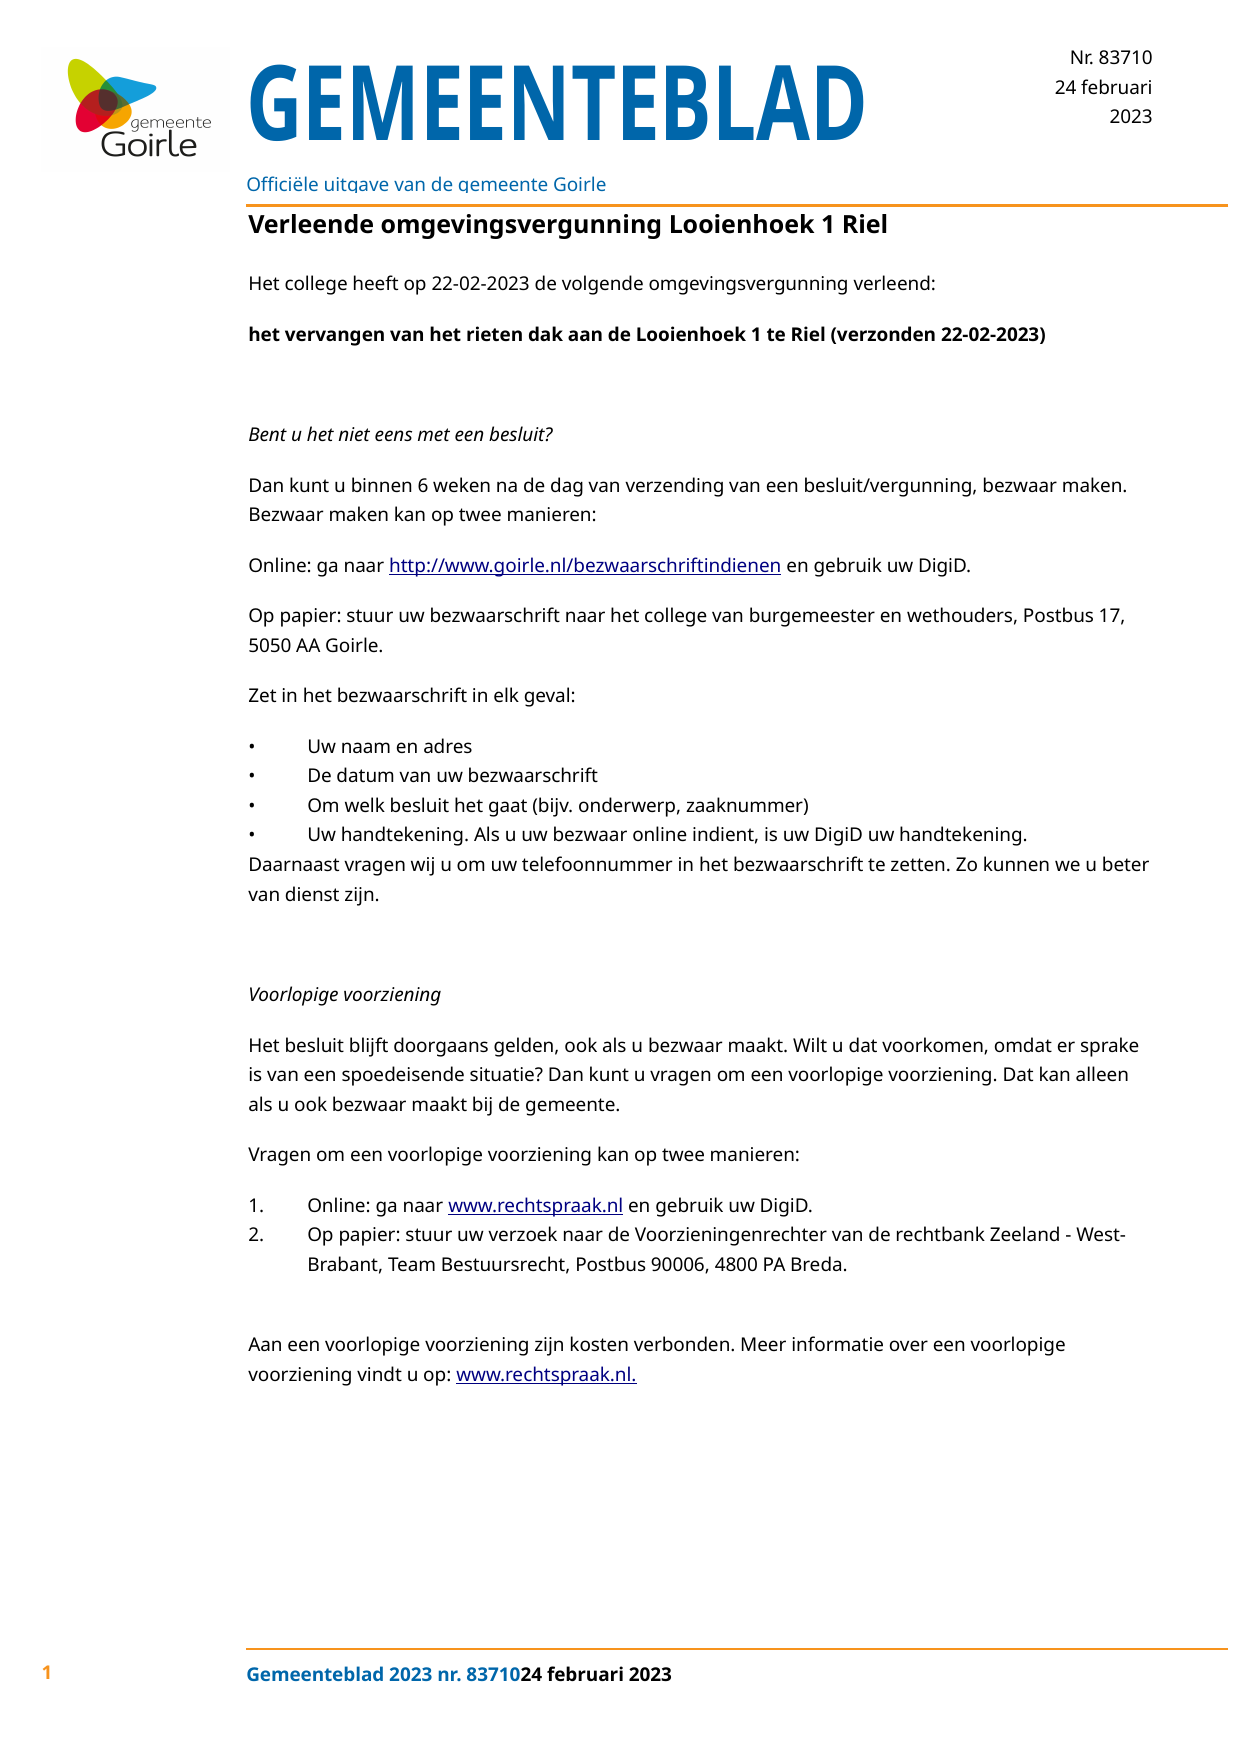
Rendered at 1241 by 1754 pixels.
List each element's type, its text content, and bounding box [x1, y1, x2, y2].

list Uw naam en adres [248, 733, 1152, 758]
list Uw handtekening. Als u uw bezwaar online indient, is uw DigiD uw handtekening. [248, 822, 1152, 847]
text Bent u het niet eens met een besluit? [248, 422, 1152, 447]
text Het besluit blijft doorgaans gelden, ook als u bezwaar maakt. Wilt u dat voorkomen, omdat er sprake is van een spoedeisende situatie? Dan kunt u vragen om een voorlopige voorziening. Dat kan alleen als u ook bezwaar maakt bij de gemeente. [248, 1032, 1152, 1117]
text Op papier: stuur uw bezwaarschrift naar het college van burgemeester en wethouders, Postbus 17, 5050 AA Goirle. [248, 602, 1152, 658]
list De datum van uw bezwaarschrift [248, 762, 1152, 788]
text Verleende omgevingsvergunning Looienhoek 1 Riel [248, 207, 1152, 241]
list Online: ga naar www.rechtspraak.nl en gebruik uw DigiD. [248, 1192, 1152, 1218]
text Daarnaast vragen wij u om uw telefoonnummer in het bezwaarschrift te zetten. Zo kunnen we u beter van dienst zijn. [248, 851, 1152, 906]
text Voorlopige voorziening [248, 982, 1152, 1007]
text Vragen om een voorlopige voorziening kan op twee manieren: [248, 1142, 1152, 1167]
text Aan een voorlopige voorziening zijn kosten verbonden. Meer informatie over een voorlopige voorziening vindt u op: www.rechtspraak.nl. [248, 1331, 1152, 1386]
text Zet in het bezwaarschrift in elk geval: [248, 682, 1152, 708]
text het vervangen van het rieten dak aan de Looienhoek 1 te Riel (verzonden 22-02-2023) [248, 321, 1152, 346]
list Om welk besluit het gaat (bijv. onderwerp, zaaknummer) [248, 792, 1152, 818]
list Op papier: stuur uw verzoek naar de Voorzieningenrechter van de rechtbank Zeeland - West-Brabant, Team Bestuursrecht, Postbus 90006, 4800 PA Breda. [248, 1222, 1152, 1277]
text Het college heeft op 22-02-2023 de volgende omgevingsvergunning verleend: [248, 270, 1152, 296]
text Online: ga naar http://www.goirle.nl/bezwaarschriftindienen en gebruik uw DigiD. [248, 552, 1152, 578]
text Dan kunt u binnen 6 weken na de dag van verzending van een besluit/vergunning, bezwaar maken. Bezwaar maken kan op twee manieren: [248, 472, 1152, 527]
picture [41, 47, 231, 172]
